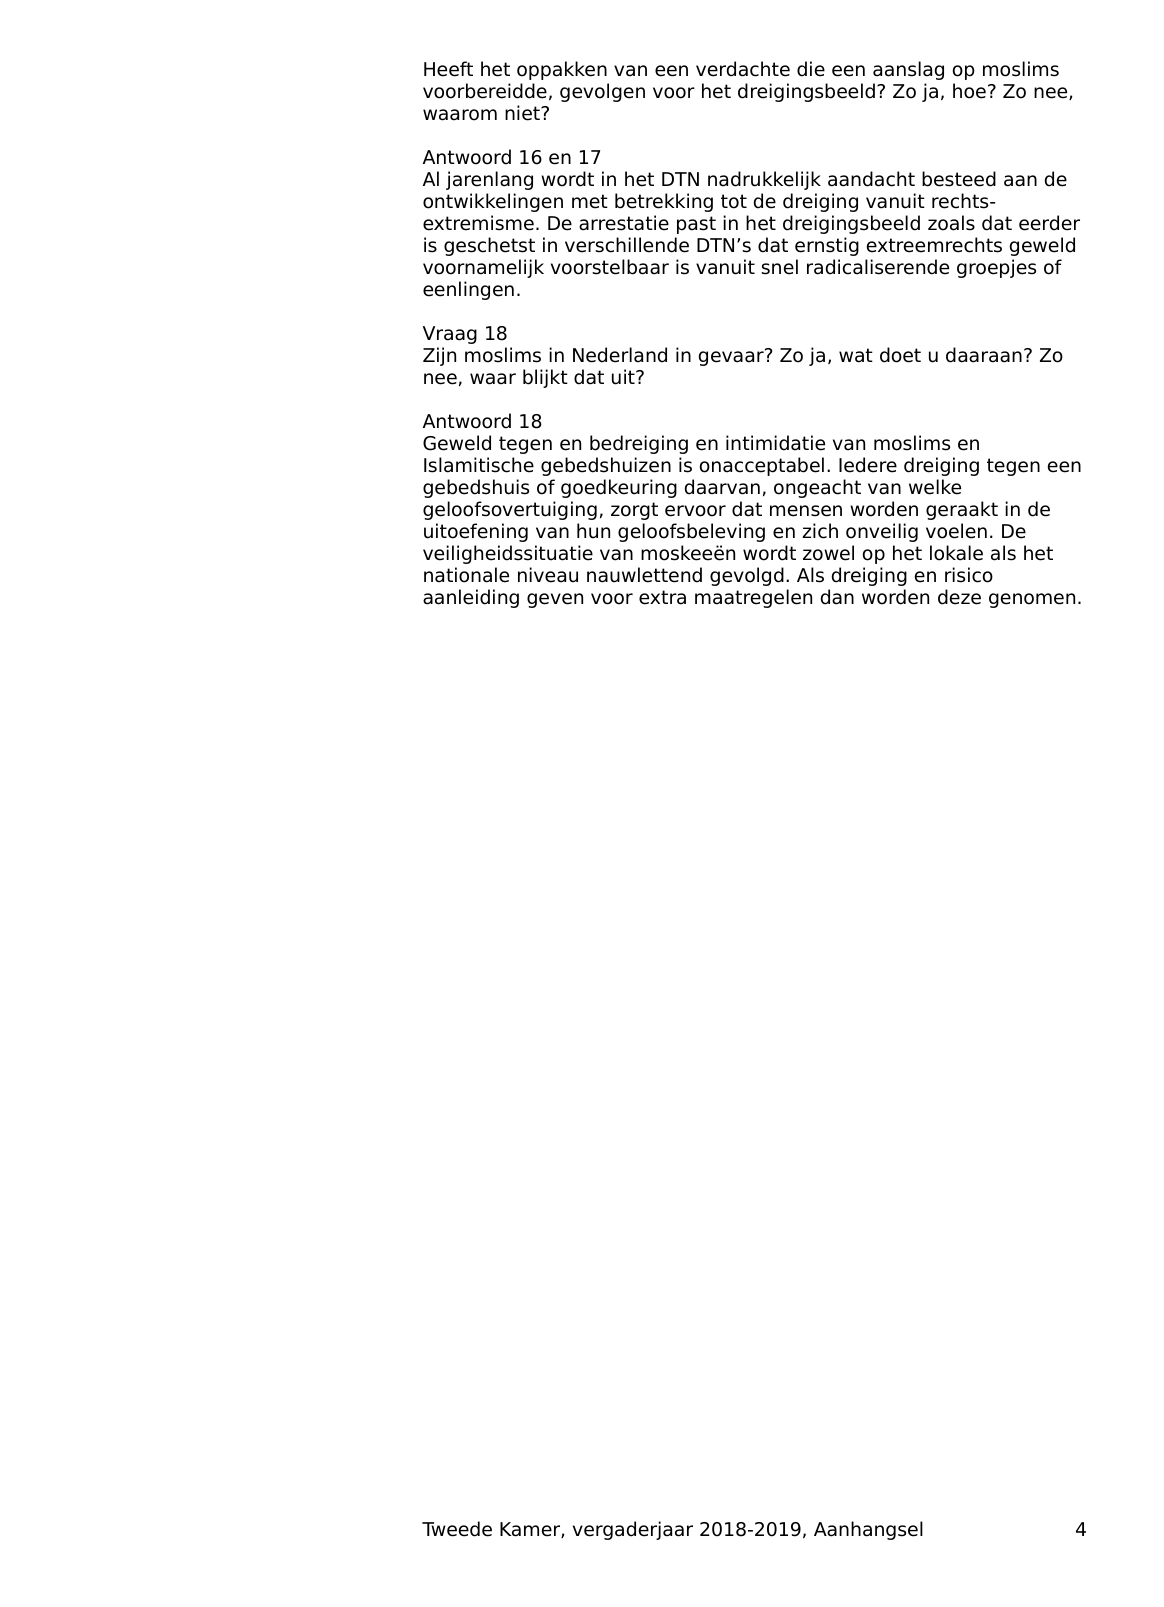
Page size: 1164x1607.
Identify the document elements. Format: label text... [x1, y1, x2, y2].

text Antwoord 16 en 17 [422, 147, 1087, 169]
text Antwoord 18 [422, 411, 1087, 433]
text Zijn moslims in Nederland in gevaar? Zo ja, wat doet u daaraan? Zo nee, waar blijkt dat uit? [422, 345, 1087, 389]
text Vraag 18 [422, 323, 1087, 345]
text Geweld tegen en bedreiging en intimidatie van moslims en Islamitische gebedshuizen is onacceptabel. Iedere dreiging tegen een gebedshuis of goedkeuring daarvan, ongeacht van welke geloofsovertuiging, zorgt ervoor dat mensen worden geraakt in de uitoefening van hun geloofsbeleving en zich onveilig voelen. De veiligheidssituatie van moskeeën wordt zowel op het lokale als het nationale niveau nauwlettend gevolgd. Als dreiging en risico aanleiding geven voor extra maatregelen dan worden deze genomen. [422, 433, 1087, 609]
text Al jarenlang wordt in het DTN nadrukkelijk aandacht besteed aan de ontwikkelingen met betrekking tot de dreiging vanuit rechts-extremisme. De arrestatie past in het dreigingsbeeld zoals dat eerder is geschetst in verschillende DTN’s dat ernstig extreemrechts geweld voornamelijk voorstelbaar is vanuit snel radicaliserende groepjes of eenlingen. [422, 169, 1087, 301]
text Heeft het oppakken van een verdachte die een aanslag op moslims voorbereidde, gevolgen voor het dreigingsbeeld? Zo ja, hoe? Zo nee, waarom niet? [422, 59, 1087, 125]
